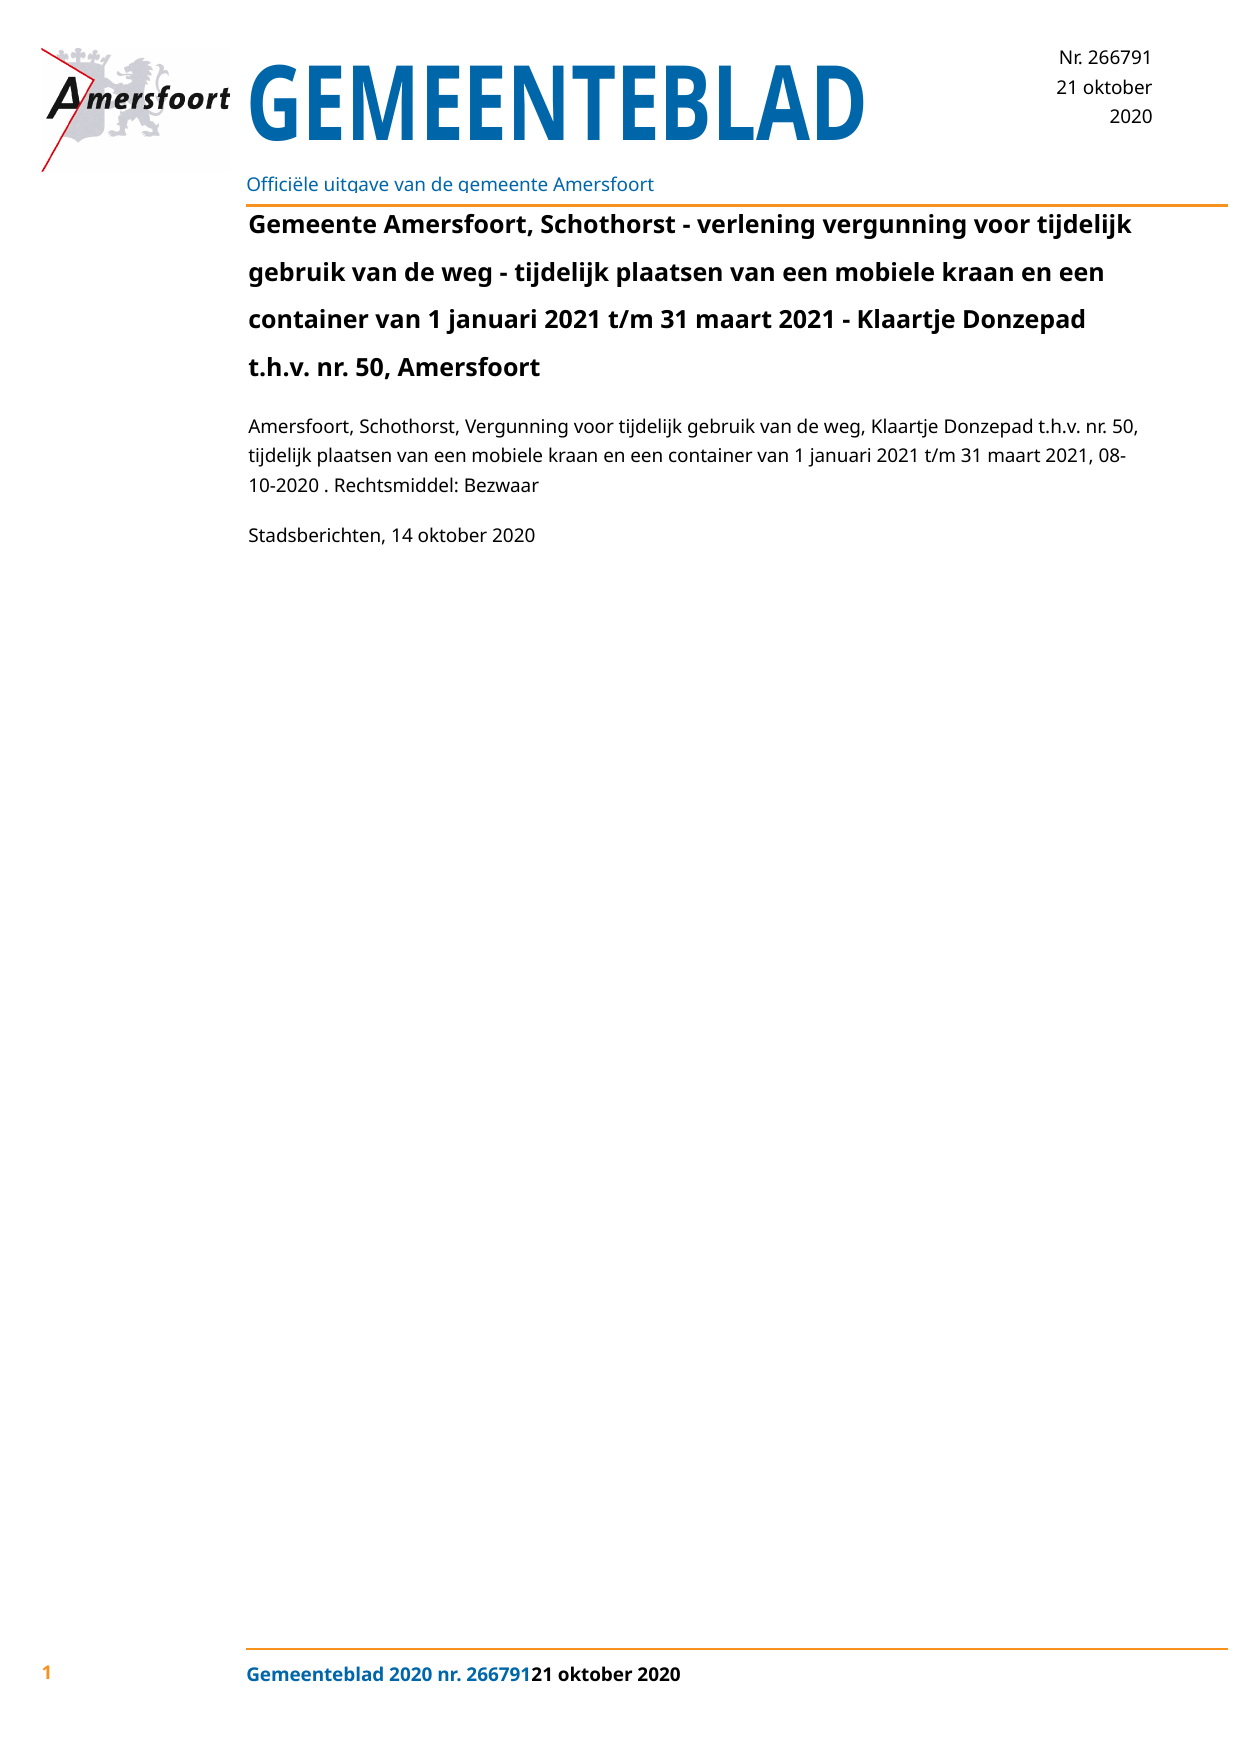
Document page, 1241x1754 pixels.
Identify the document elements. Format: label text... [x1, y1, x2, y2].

text Stadsberichten, 14 oktober 2020 [248, 523, 1152, 548]
text Amersfoort, Schothorst, Vergunning voor tijdelijk gebruik van de weg, Klaartje Donzepad t.h.v. nr. 50, tijdelijk plaatsen van een mobiele kraan en een container van 1 januari 2021 t/m 31 maart 2021, 08-10-2020 . Rechtsmiddel: Bezwaar [248, 413, 1152, 498]
text Gemeente Amersfoort, Schothorst - verlening vergunning voor tijdelijk gebruik van de weg - tijdelijk plaatsen van een mobiele kraan en een container van 1 januari 2021 t/m 31 maart 2021 - Klaartje Donzepad t.h.v. nr. 50, Amersfoort [248, 207, 1152, 384]
picture [41, 47, 231, 172]
